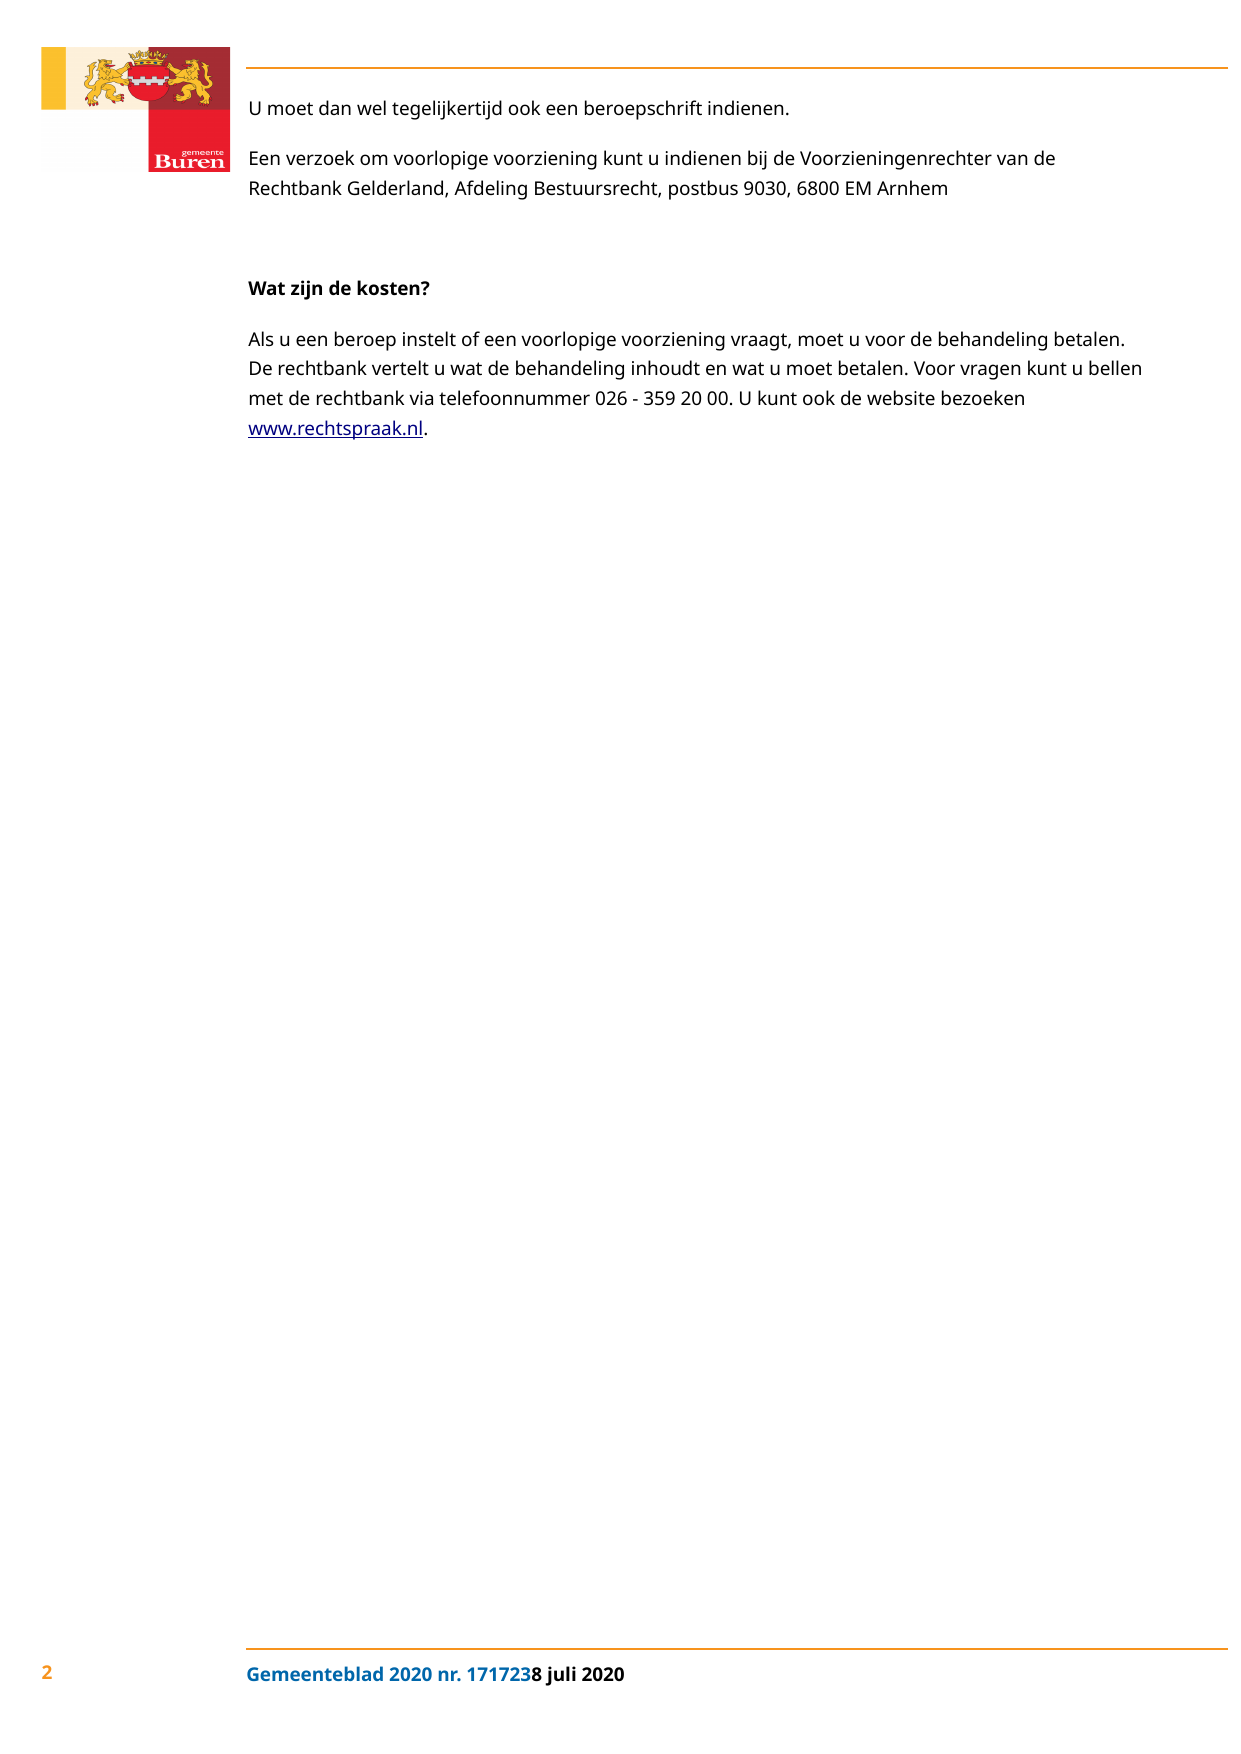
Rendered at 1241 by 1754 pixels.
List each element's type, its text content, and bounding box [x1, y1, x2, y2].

text Een verzoek om voorlopige voorziening kunt u indienen bij de Voorzieningenrechter van de Rechtbank Gelderland, Afdeling Bestuursrecht, postbus 9030, 6800 EM Arnhem [248, 145, 1152, 201]
text U moet dan wel tegelijkertijd ook een beroepschrift indienen. [248, 95, 1152, 121]
text Als u een beroep instelt of een voorlopige voorziening vraagt, moet u voor de behandeling betalen. De rechtbank vertelt u wat de behandeling inhoudt en wat u moet betalen. Voor vragen kunt u bellen met de rechtbank via telefoonnummer 026 - 359 20 00. U kunt ook de website bezoeken www.rechtspraak.nl. [248, 326, 1152, 441]
text Wat zijn de kosten? [248, 276, 1152, 301]
picture [41, 47, 231, 172]
